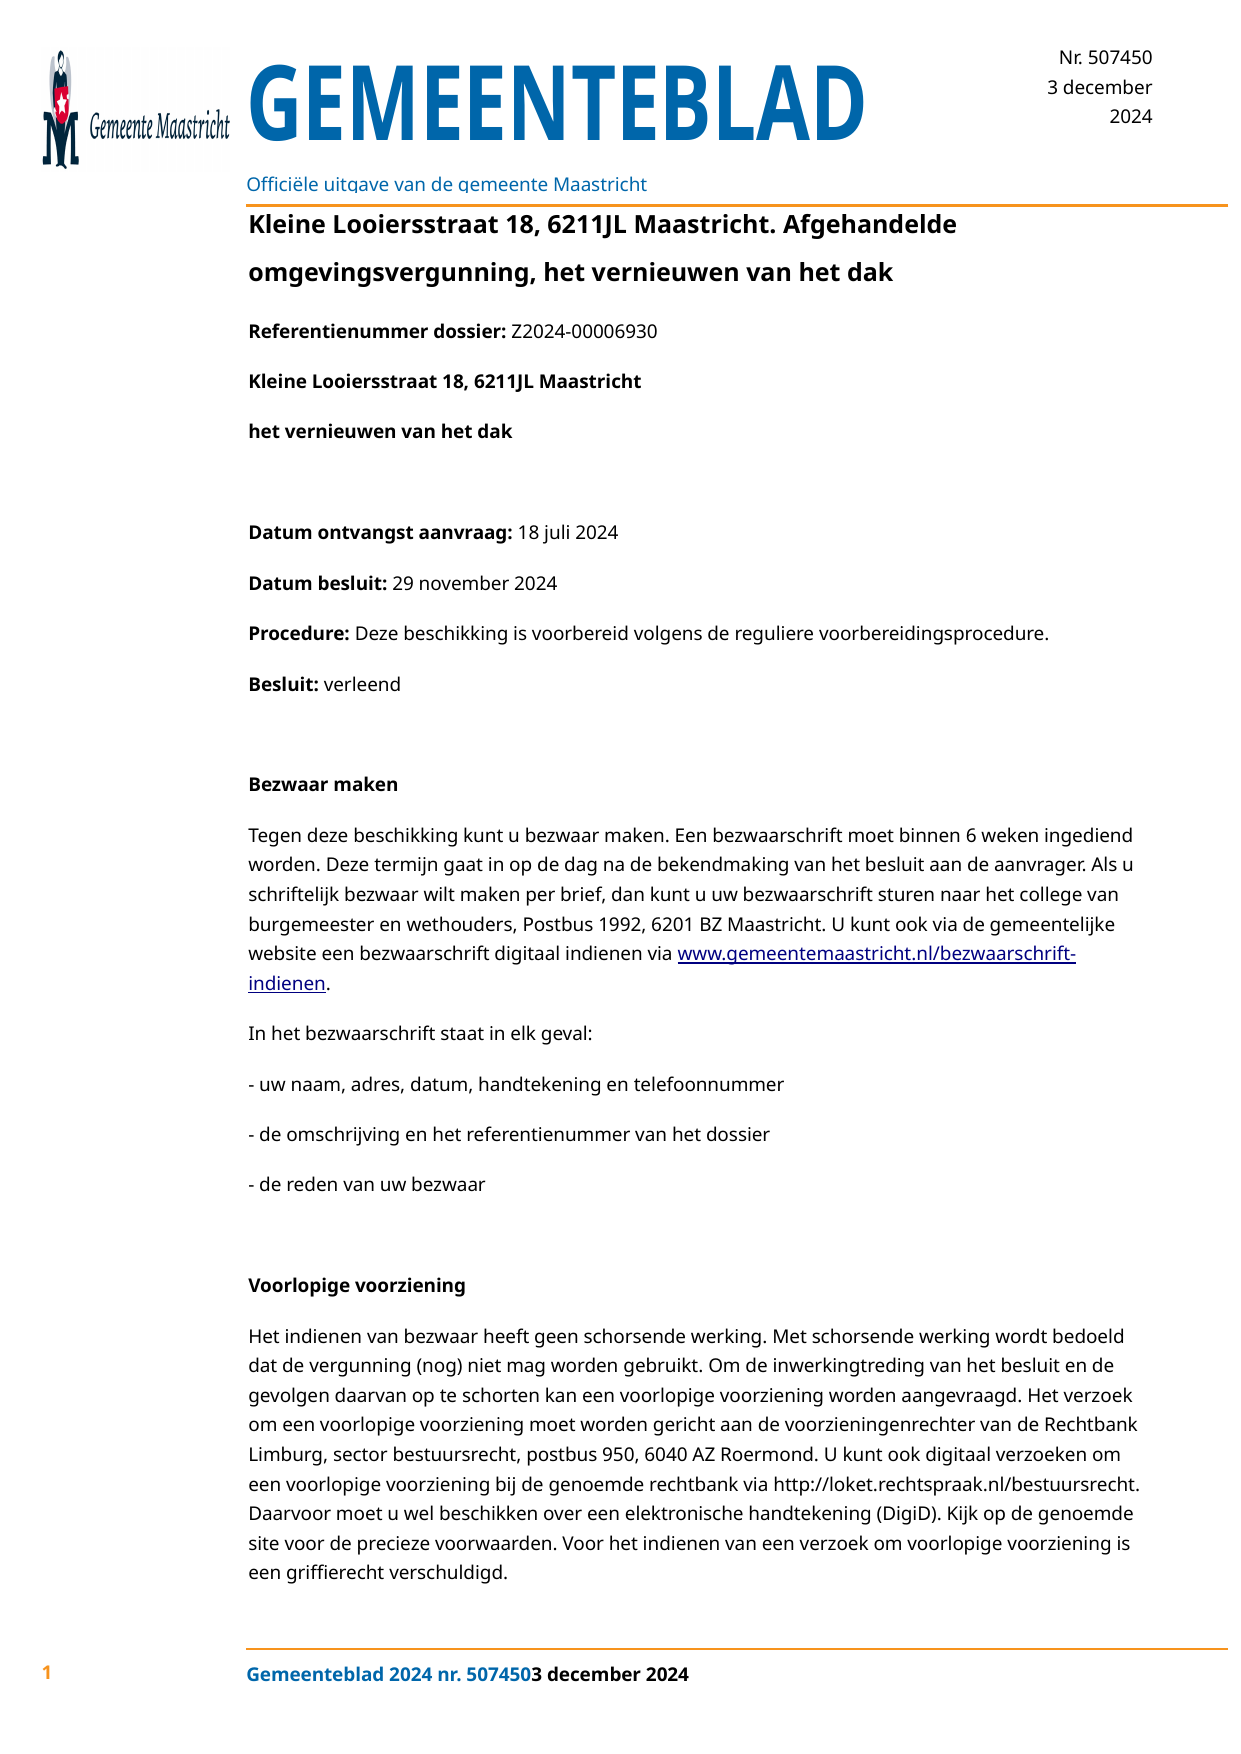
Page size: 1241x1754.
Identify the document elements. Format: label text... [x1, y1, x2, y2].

text - uw naam, adres, datum, handtekening en telefoonnummer [248, 1071, 1152, 1097]
text Kleine Looiersstraat 18, 6211JL Maastricht [248, 368, 1152, 394]
text Kleine Looiersstraat 18, 6211JL Maastricht. Afgehandelde omgevingsvergunning, het vernieuwen van het dak [248, 207, 1152, 288]
text Tegen deze beschikking kunt u bezwaar maken. Een bezwaarschrift moet binnen 6 weken ingediend worden. Deze termijn gaat in op de dag na de bekendmaking van het besluit aan de aanvrager. Als u schriftelijk bezwaar wilt maken per brief, dan kunt u uw bezwaarschrift sturen naar het college van burgemeester en wethouders, Postbus 1992, 6201 BZ Maastricht. U kunt ook via de gemeentelijke website een bezwaarschrift digitaal indienen via www.gemeentemaastricht.nl/bezwaarschrift-indienen. [248, 822, 1152, 996]
picture [41, 47, 231, 172]
text Datum besluit: 29 november 2024 [248, 570, 1152, 596]
text Referentienummer dossier: Z2024-00006930 [248, 318, 1152, 344]
text Bezwaar maken [248, 772, 1152, 797]
text Procedure: Deze beschikking is voorbereid volgens de reguliere voorbereidingsprocedure. [248, 620, 1152, 646]
text Voorlopige voorziening [248, 1272, 1152, 1298]
text Besluit: verleend [248, 671, 1152, 697]
text - de reden van uw bezwaar [248, 1172, 1152, 1197]
text Het indienen van bezwaar heeft geen schorsende werking. Met schorsende werking wordt bedoeld dat de vergunning (nog) niet mag worden gebruikt. Om de inwerkingtreding van het besluit en de gevolgen daarvan op te schorten kan een voorlopige voorziening worden aangevraagd. Het verzoek om een voorlopige voorziening moet worden gericht aan de voorzieningenrechter van de Rechtbank Limburg, sector bestuursrecht, postbus 950, 6040 AZ Roermond. U kunt ook digitaal verzoeken om een voorlopige voorziening bij de genoemde rechtbank via http://loket.rechtspraak.nl/bestuursrecht. Daarvoor moet u wel beschikken over een elektronische handtekening (DigiD). Kijk op de genoemde site voor de precieze voorwaarden. Voor het indienen van een verzoek om voorlopige voorziening is een griffierecht verschuldigd. [248, 1323, 1152, 1585]
text het vernieuwen van het dak [248, 419, 1152, 444]
text In het bezwaarschrift staat in elk geval: [248, 1020, 1152, 1046]
text Datum ontvangst aanvraag: 18 juli 2024 [248, 519, 1152, 545]
text - de omschrijving en het referentienummer van het dossier [248, 1121, 1152, 1147]
